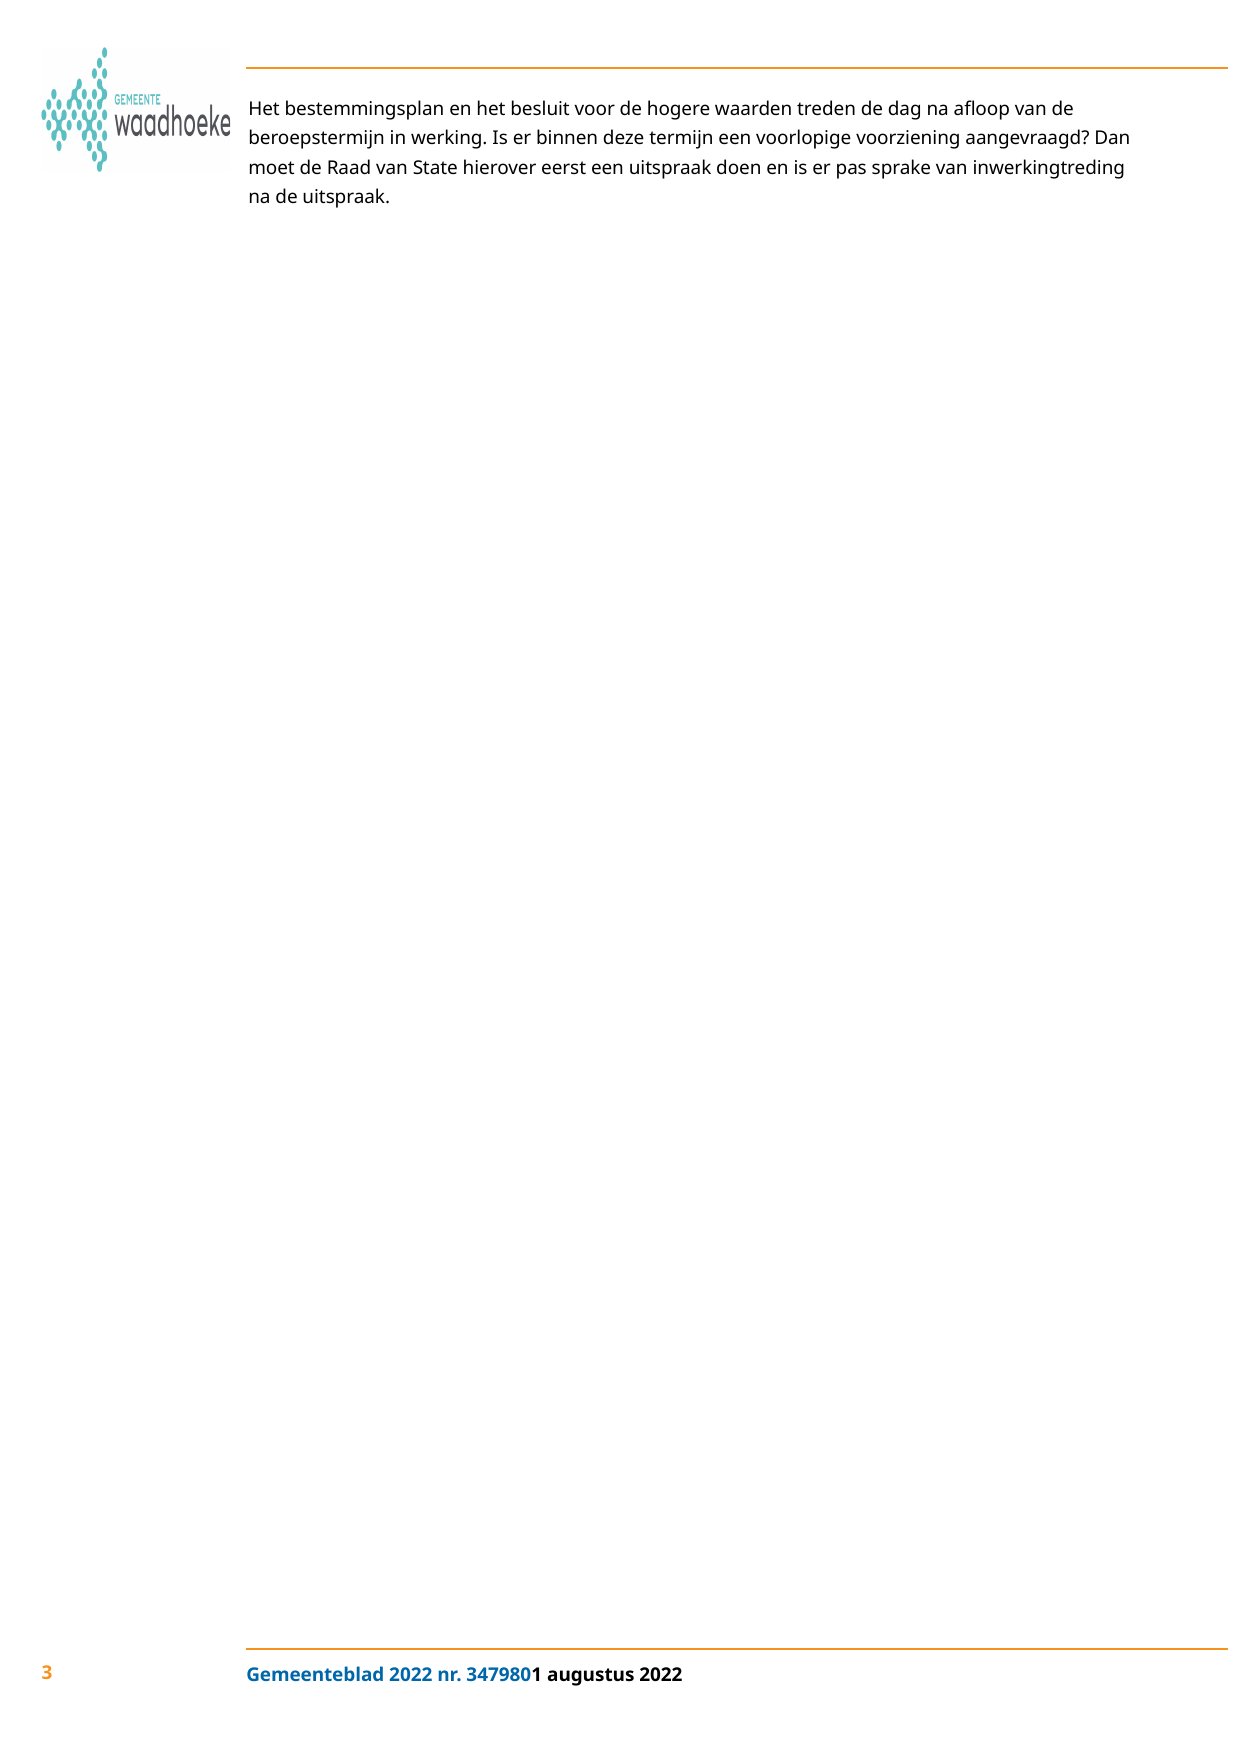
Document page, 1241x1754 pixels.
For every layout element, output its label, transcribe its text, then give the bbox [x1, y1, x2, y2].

picture [41, 47, 231, 172]
text Het bestemmingsplan en het besluit voor de hogere waarden treden de dag na afloop van de beroepstermijn in werking. Is er binnen deze termijn een voorlopige voorziening aangevraagd? Dan moet de Raad van State hierover eerst een uitspraak doen en is er pas sprake van inwerkingtreding na de uitspraak. [248, 95, 1152, 209]
